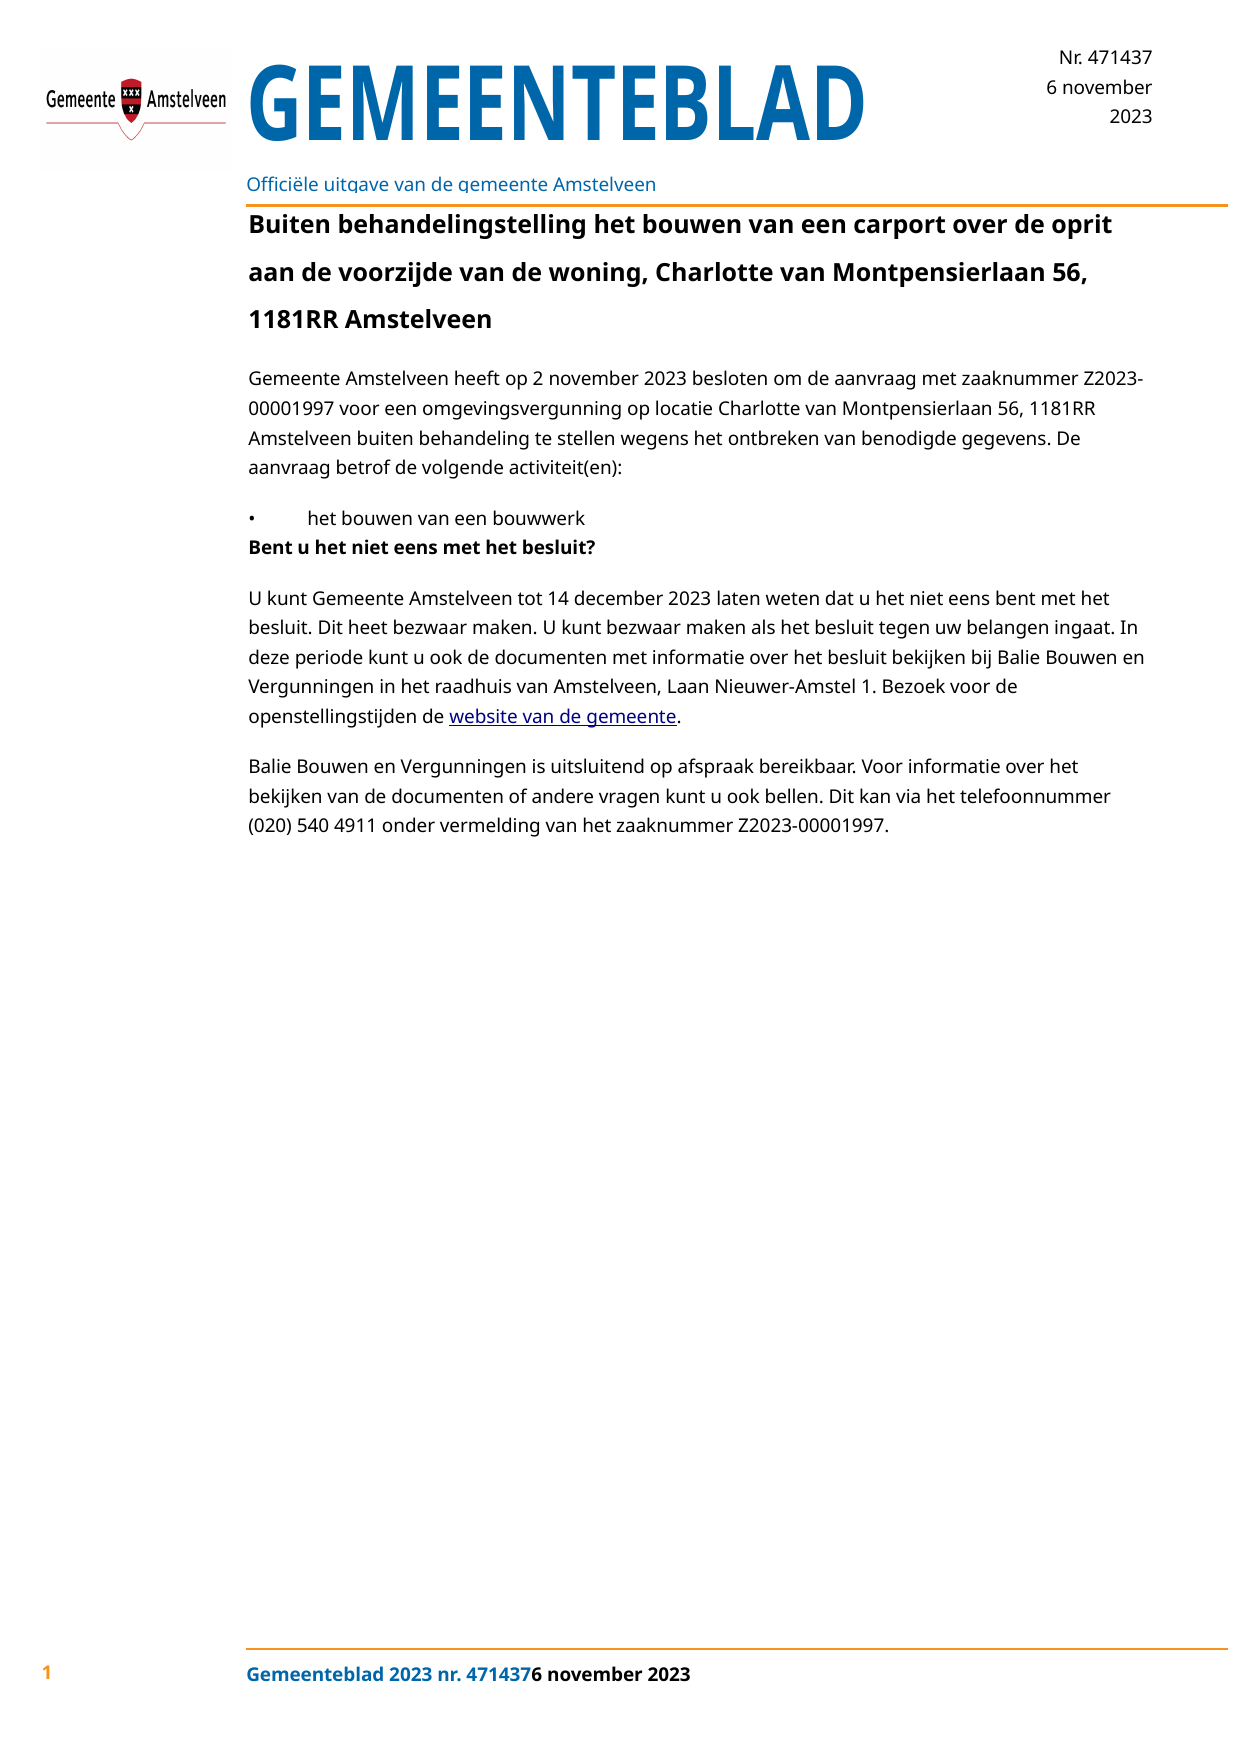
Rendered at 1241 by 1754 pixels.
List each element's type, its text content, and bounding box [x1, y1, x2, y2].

picture [41, 47, 231, 172]
text Gemeente Amstelveen heeft op 2 november 2023 besloten om de aanvraag met zaaknummer Z2023-00001997 voor een omgevingsvergunning op locatie Charlotte van Montpensierlaan 56, 1181RR Amstelveen buiten behandeling te stellen wegens het ontbreken van benodigde gegevens. De aanvraag betrof de volgende activiteit(en): [248, 366, 1152, 480]
list het bouwen van een bouwwerk [248, 505, 1152, 530]
text Buiten behandelingstelling het bouwen van een carport over de oprit aan de voorzijde van de woning, Charlotte van Montpensierlaan 56, 1181RR Amstelveen [248, 207, 1152, 336]
text U kunt Gemeente Amstelveen tot 14 december 2023 laten weten dat u het niet eens bent met het besluit. Dit heet bezwaar maken. U kunt bezwaar maken als het besluit tegen uw belangen ingaat. In deze periode kunt u ook de documenten met informatie over het besluit bekijken bij Balie Bouwen en Vergunningen in het raadhuis van Amstelveen, Laan Nieuwer-Amstel 1. Bezoek voor de openstellingstijden de website van de gemeente. [248, 585, 1152, 729]
text Balie Bouwen en Vergunningen is uitsluitend op afspraak bereikbaar. Voor informatie over het bekijken van de documenten of andere vragen kunt u ook bellen. Dit kan via het telefoonnummer (020) 540 4911 onder vermelding van het zaaknummer Z2023-00001997. [248, 753, 1152, 838]
text Bent u het niet eens met het besluit? [248, 534, 1152, 560]
